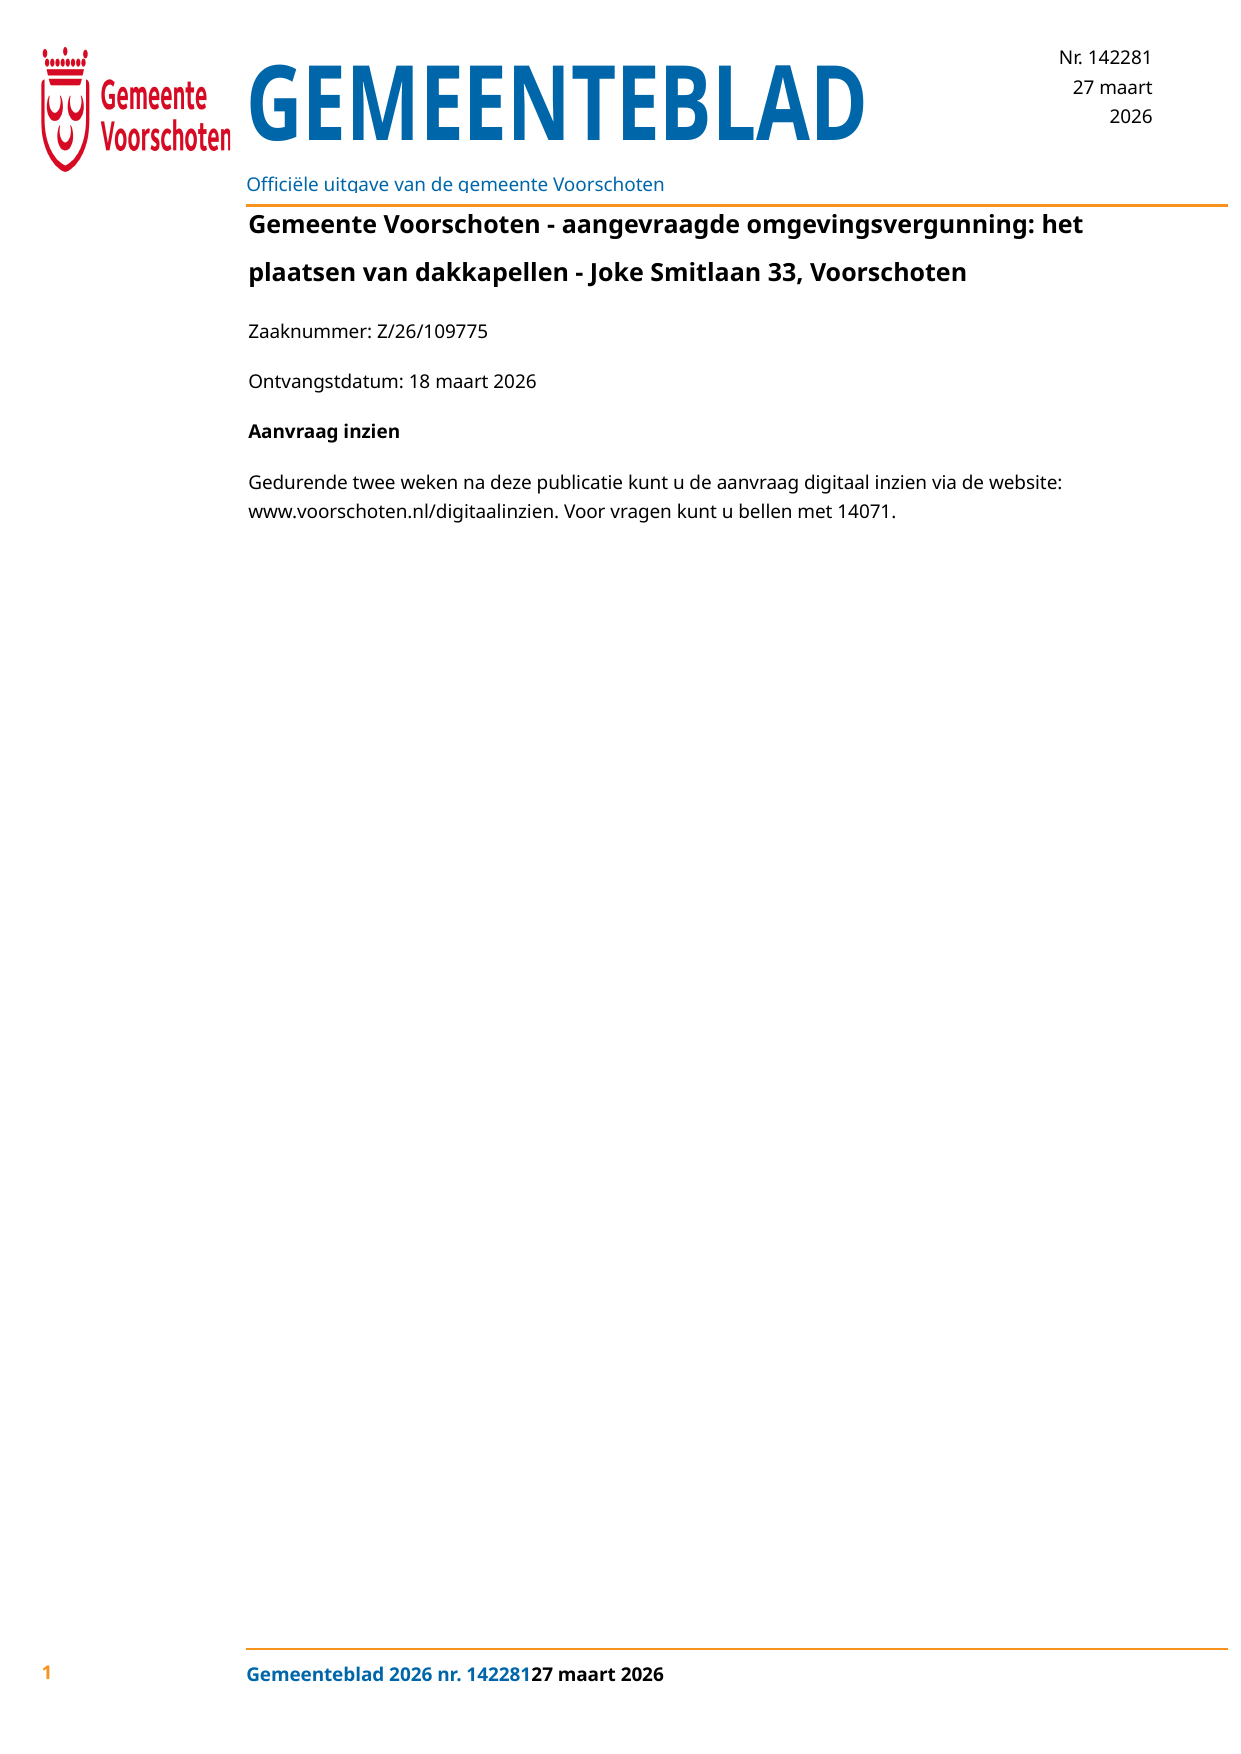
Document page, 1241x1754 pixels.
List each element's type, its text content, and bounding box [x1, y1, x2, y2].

text Ontvangstdatum: 18 maart 2026 [248, 368, 1152, 394]
text Gemeente Voorschoten - aangevraagde omgevingsvergunning: het plaatsen van dakkapellen - Joke Smitlaan 33, Voorschoten [248, 207, 1152, 288]
text Zaaknummer: Z/26/109775 [248, 318, 1152, 344]
picture [41, 47, 231, 172]
text Gedurende twee weken na deze publicatie kunt u de aanvraag digitaal inzien via de website: www.voorschoten.nl/digitaalinzien. Voor vragen kunt u bellen met 14071. [248, 469, 1152, 524]
text Aanvraag inzien [248, 419, 1152, 444]
